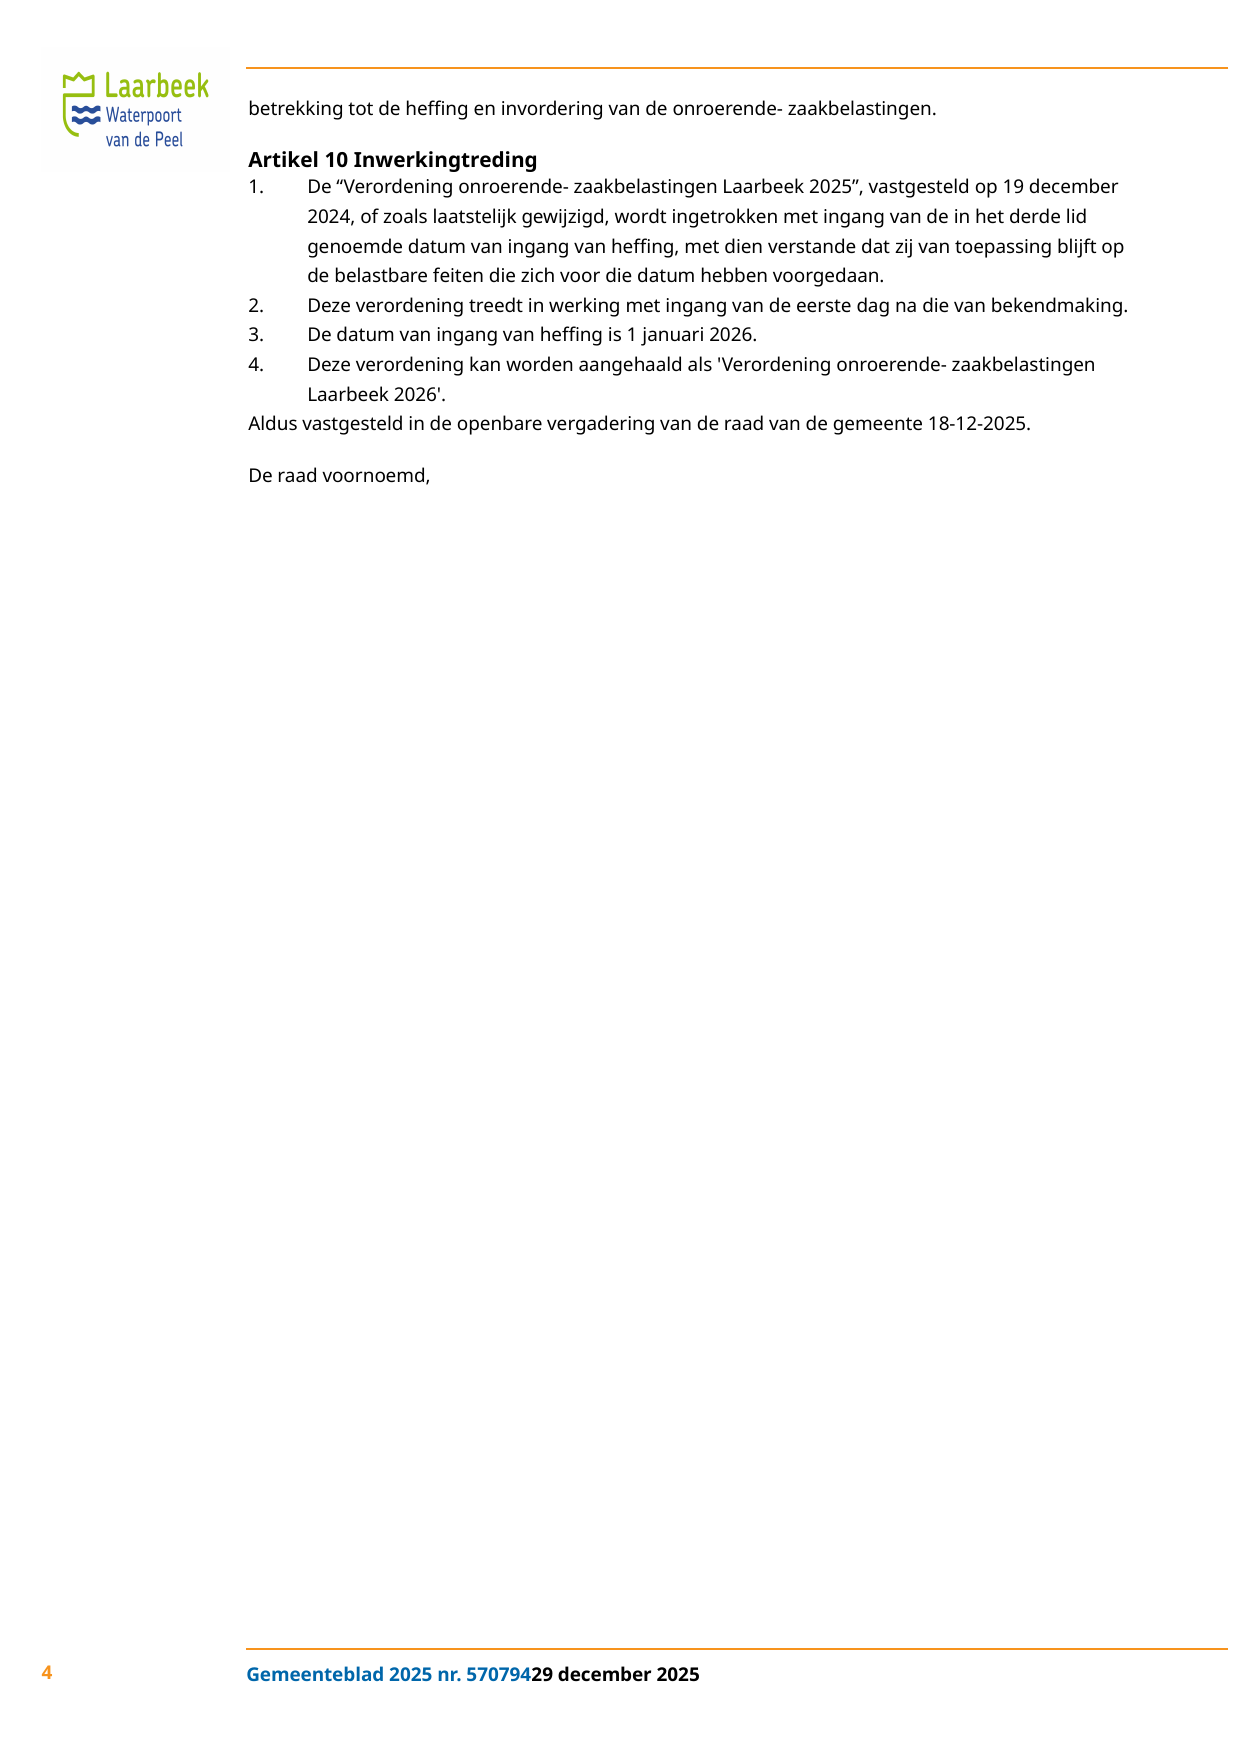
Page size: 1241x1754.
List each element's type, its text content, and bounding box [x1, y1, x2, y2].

text Aldus vastgesteld in de openbare vergadering van de raad van de gemeente 18-12-2025. [248, 410, 1152, 436]
text betrekking tot de heffing en invordering van de onroerende- zaakbelastingen. [248, 95, 1152, 121]
picture [41, 47, 231, 172]
text Artikel 10 Inwerkingtreding [248, 145, 1152, 174]
list De “Verordening onroerende- zaakbelastingen Laarbeek 2025’’, vastgesteld op 19 december 2024, of zoals laatstelijk gewijzigd, wordt ingetrokken met ingang van de in het derde lid genoemde datum van ingang van heffing, met dien verstande dat zij van toepassing blijft op de belastbare feiten die zich voor die datum hebben voorgedaan. [248, 174, 1152, 288]
text De raad voornoemd, [248, 462, 1152, 487]
list Deze verordening kan worden aangehaald als 'Verordening onroerende- zaakbelastingen Laarbeek 2026'. [248, 351, 1152, 406]
list De datum van ingang van heffing is 1 januari 2026. [248, 322, 1152, 347]
list Deze verordening treedt in werking met ingang van de eerste dag na die van bekendmaking. [248, 292, 1152, 318]
